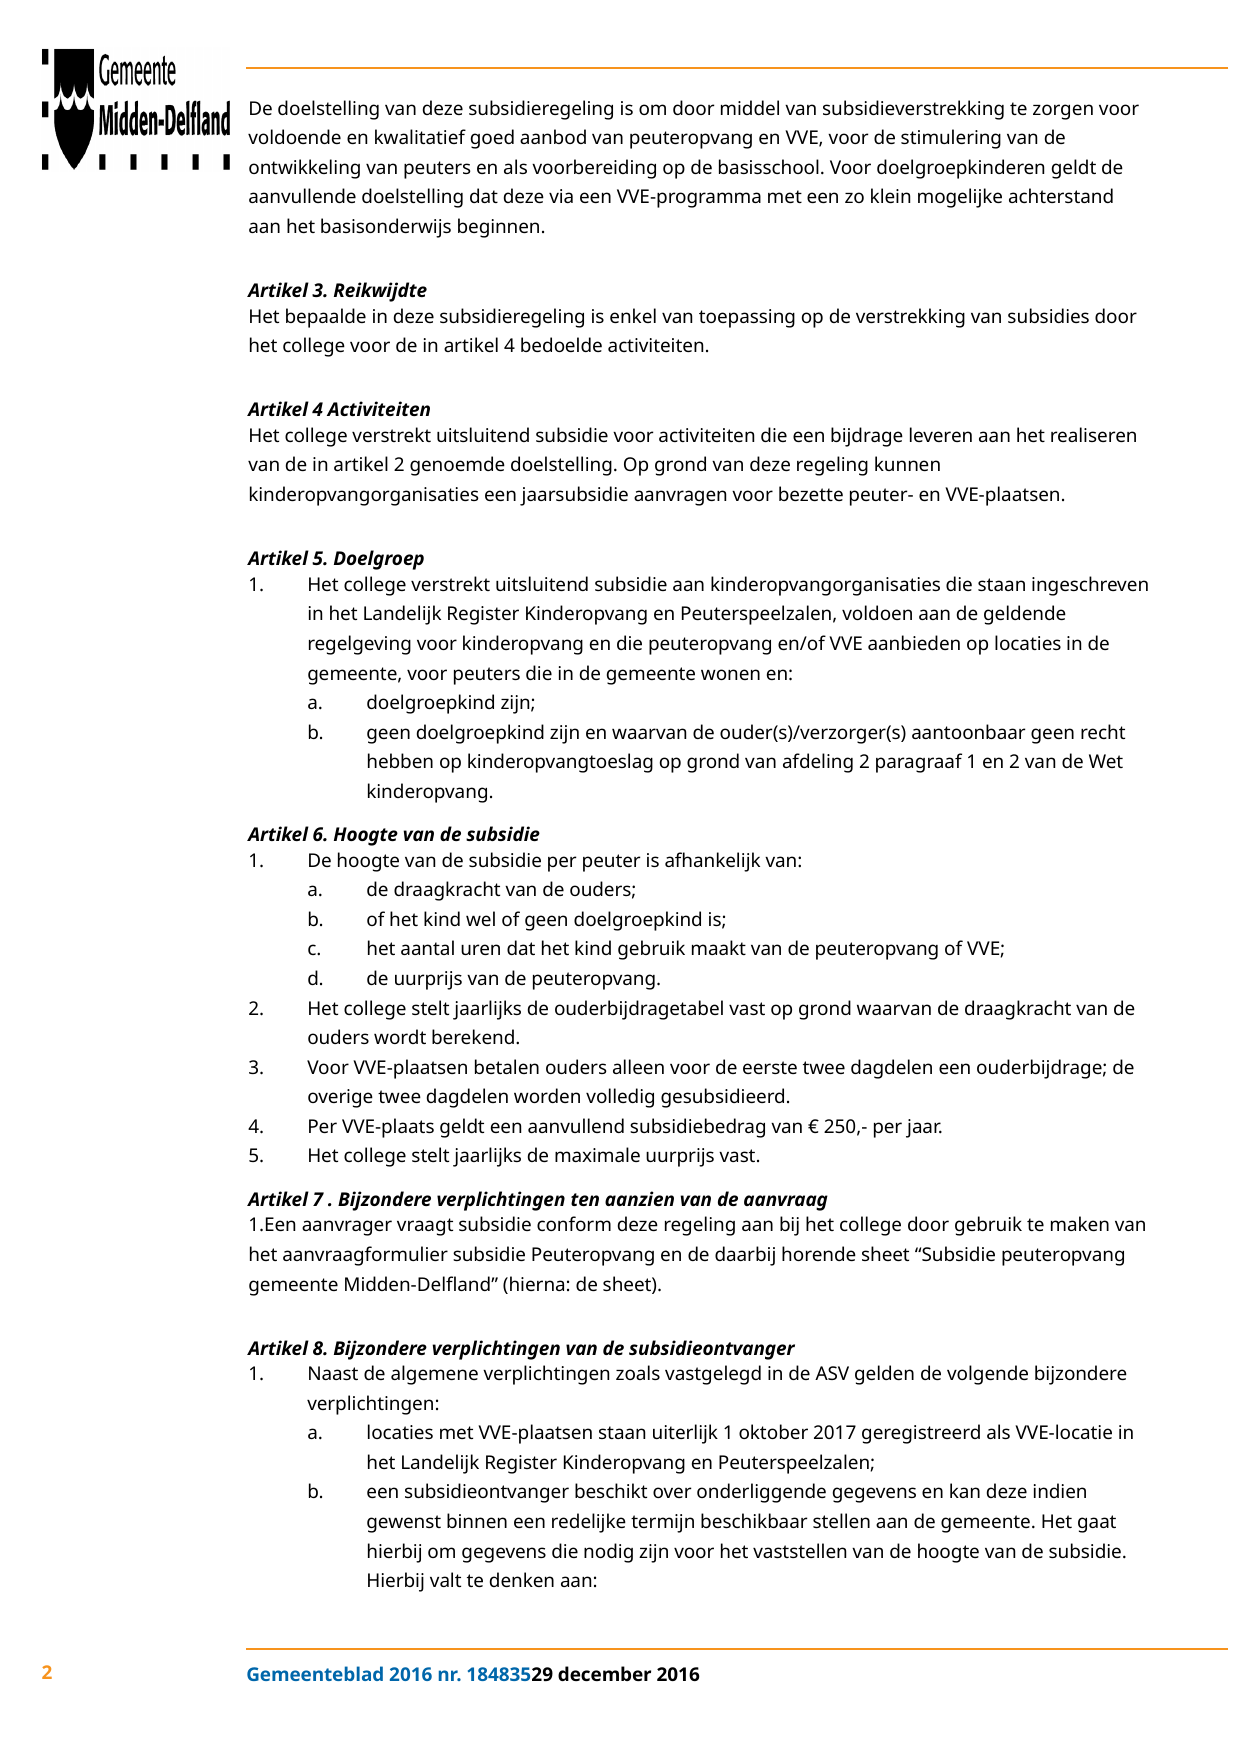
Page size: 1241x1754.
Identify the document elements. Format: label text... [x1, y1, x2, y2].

text Artikel 7 . Bijzondere verplichtingen ten aanzien van de aanvraag [248, 1186, 1152, 1212]
list Het college verstrekt uitsluitend subsidie aan kinderopvangorganisaties die staan ingeschreven in het Landelijk Register Kinderopvang en Peuterspeelzalen, voldoen aan de geldende regelgeving voor kinderopvang en die peuteropvang en/of VVE aanbieden op locaties in de gemeente, voor peuters die in de gemeente wonen en: [248, 571, 1152, 685]
text Artikel 6. Hoogte van de subsidie [248, 821, 1152, 847]
list of het kind wel of geen doelgroepkind is; [307, 906, 1152, 932]
list geen doelgroepkind zijn en waarvan de ouder(s)/verzorger(s) aantoonbaar geen recht hebben op kinderopvangtoeslag op grond van afdeling 2 paragraaf 1 en 2 van de Wet kinderopvang. [307, 719, 1152, 804]
text Het bepaalde in deze subsidieregeling is enkel van toepassing op de verstrekking van subsidies door het college voor de in artikel 4 bedoelde activiteiten. [248, 303, 1152, 358]
list locaties met VVE-plaatsen staan uiterlijk 1 oktober 2017 geregistreerd als VVE-locatie in het Landelijk Register Kinderopvang en Peuterspeelzalen; [307, 1419, 1152, 1475]
list doelgroepkind zijn; [307, 689, 1152, 715]
list de draagkracht van de ouders; [307, 876, 1152, 902]
list Het college stelt jaarlijks de maximale uurprijs vast. [248, 1143, 1152, 1168]
list een subsidieontvanger beschikt over onderliggende gegevens en kan deze indien gewenst binnen een redelijke termijn beschikbaar stellen aan de gemeente. Het gaat hierbij om gegevens die nodig zijn voor het vaststellen van de hoogte van de subsidie. Hierbij valt te denken aan: [307, 1479, 1152, 1593]
list De hoogte van de subsidie per peuter is afhankelijk van: [248, 847, 1152, 873]
text 1.Een aanvrager vraagt subsidie conform deze regeling aan bij het college door gebruik te maken van het aanvraagformulier subsidie Peuteropvang en de daarbij horende sheet “Subsidie peuteropvang gemeente Midden-Delfland” (hierna: de sheet). [248, 1212, 1152, 1296]
list de uurprijs van de peuteropvang. [307, 965, 1152, 991]
text Artikel 4 Activiteiten [248, 396, 1152, 422]
picture [41, 47, 231, 172]
text Artikel 5. Doelgroep [248, 545, 1152, 571]
list Per VVE-plaats geldt een aanvullend subsidiebedrag van € 250,- per jaar. [248, 1113, 1152, 1139]
list Voor VVE-plaatsen betalen ouders alleen voor de eerste twee dagdelen een ouderbijdrage; de overige twee dagdelen worden volledig gesubsidieerd. [248, 1054, 1152, 1109]
list Naast de algemene verplichtingen zoals vastgelegd in de ASV gelden de volgende bijzondere verplichtingen: [248, 1360, 1152, 1416]
text Artikel 8. Bijzondere verplichtingen van de subsidieontvanger [248, 1335, 1152, 1360]
list het aantal uren dat het kind gebruik maakt van de peuteropvang of VVE; [307, 936, 1152, 961]
text Artikel 3. Reikwijdte [248, 277, 1152, 303]
text Het college verstrekt uitsluitend subsidie voor activiteiten die een bijdrage leveren aan het realiseren van de in artikel 2 genoemde doelstelling. Op grond van deze regeling kunnen kinderopvangorganisaties een jaarsubsidie aanvragen voor bezette peuter- en VVE-plaatsen. [248, 422, 1152, 507]
text De doelstelling van deze subsidieregeling is om door middel van subsidieverstrekking te zorgen voor voldoende en kwalitatief goed aanbod van peuteropvang en VVE, voor de stimulering van de ontwikkeling van peuters en als voorbereiding op de basisschool. Voor doelgroepkinderen geldt de aanvullende doelstelling dat deze via een VVE-programma met een zo klein mogelijke achterstand aan het basisonderwijs beginnen. [248, 95, 1152, 239]
list Het college stelt jaarlijks de ouderbijdragetabel vast op grond waarvan de draagkracht van de ouders wordt berekend. [248, 995, 1152, 1050]
